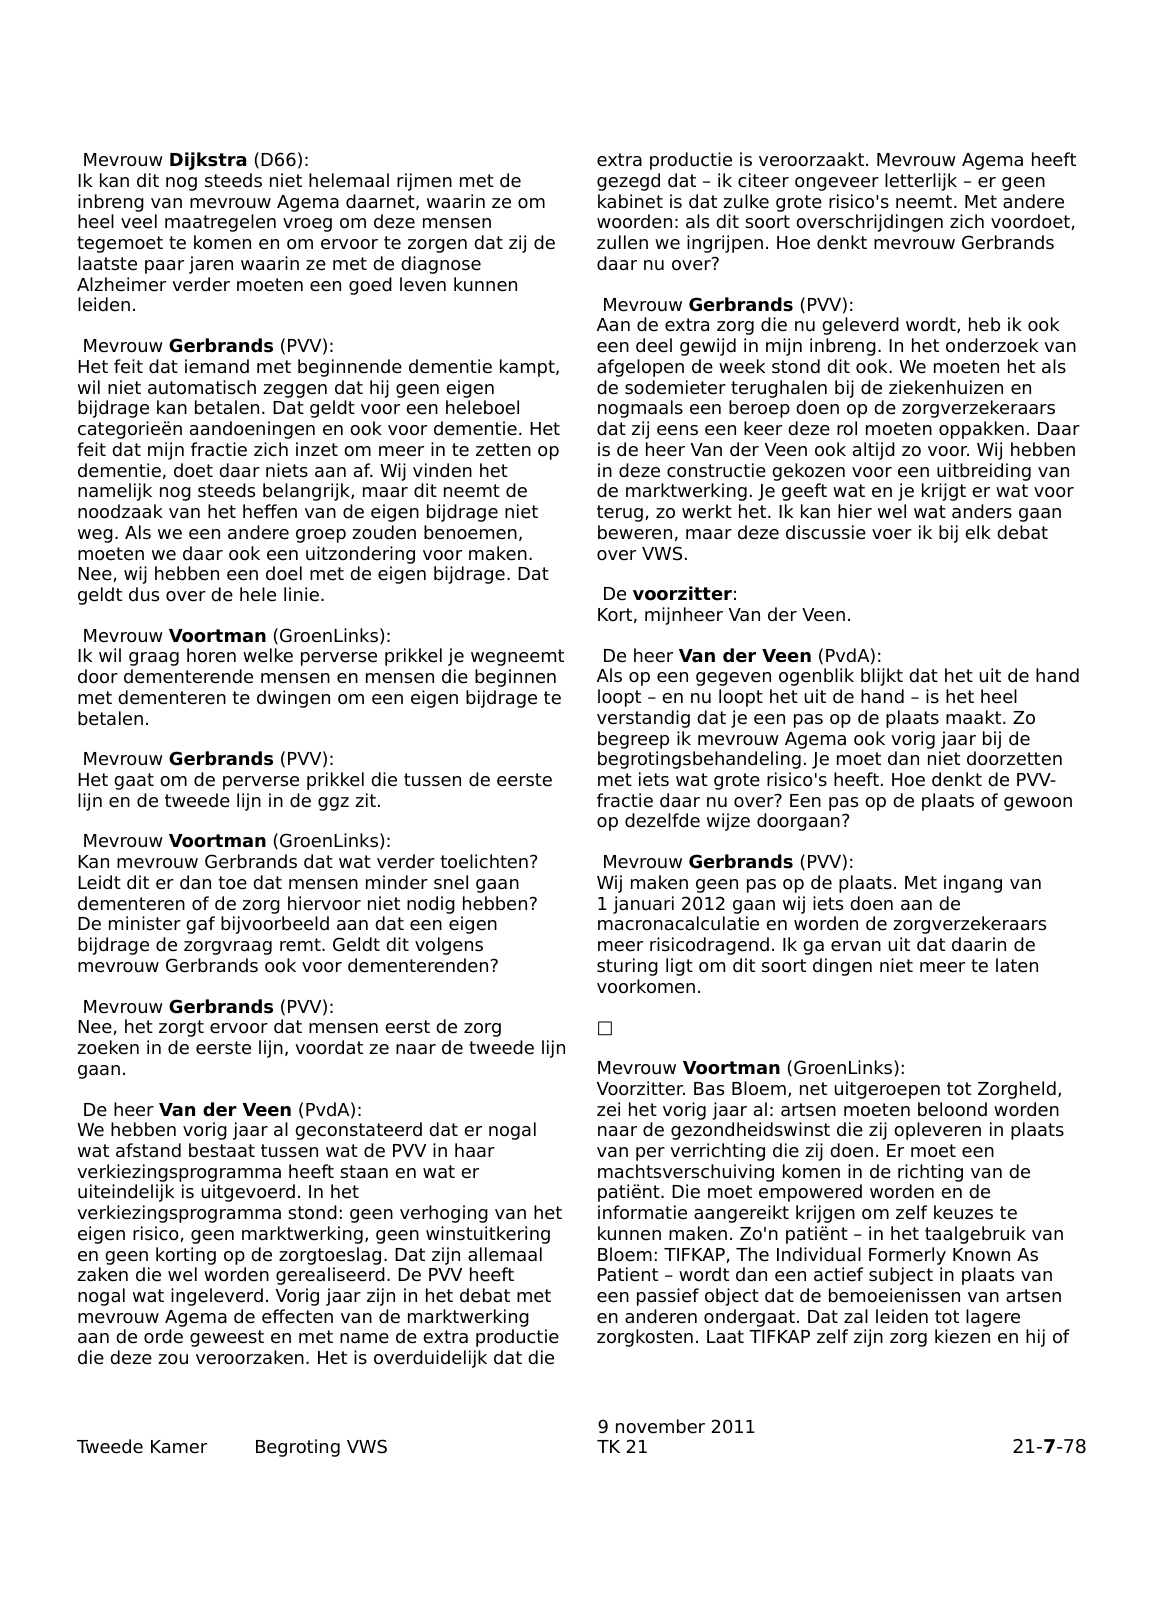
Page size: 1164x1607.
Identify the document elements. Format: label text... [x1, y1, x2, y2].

text Ik wil graag horen welke perverse prikkel je wegneemt door dementerende mensen en mensen die beginnen met dementeren te dwingen om een eigen bijdrage te betalen. [77, 646, 567, 729]
text De heer Van der Veen (PvdA): [596, 646, 1087, 666]
text Ik kan dit nog steeds niet helemaal rijmen met de inbreng van mevrouw Agema daarnet, waarin ze om heel veel maatregelen vroeg om deze mensen tegemoet te komen en om ervoor te zorgen dat zij de laatste paar jaren waarin ze met de diagnose Alzheimer verder moeten een goed leven kunnen leiden. [77, 171, 567, 316]
text We hebben vorig jaar al geconstateerd dat er nogal wat afstand bestaat tussen wat de PVV in haar verkiezingsprogramma heeft staan en wat er uiteindelijk is uitgevoerd. In het verkiezingsprogramma stond: geen verhoging van het eigen risico, geen marktwerking, geen winstuitkering en geen korting op de zorgtoeslag. Dat zijn allemaal zaken die wel worden gerealiseerd. De PVV heeft nogal wat ingeleverd. Vorig jaar zijn in het debat met mevrouw Agema de effecten van de marktwerking aan de orde geweest en met name de extra productie die deze zou veroorzaken. Het is overduidelijk dat die [77, 1120, 567, 1369]
text Mevrouw Dijkstra (D66): [77, 150, 567, 171]
text Kan mevrouw Gerbrands dat wat verder toelichten? Leidt dit er dan toe dat mensen minder snel gaan dementeren of de zorg hiervoor niet nodig hebben? De minister gaf bijvoorbeeld aan dat een eigen bijdrage de zorgvraag remt. Geldt dit volgens mevrouw Gerbrands ook voor dementerenden? [77, 852, 567, 976]
text □ [596, 1017, 1087, 1038]
text Aan de extra zorg die nu geleverd wordt, heb ik ook een deel gewijd in mijn inbreng. In het onderzoek van afgelopen de week stond dit ook. We moeten het als de sodemieter terughalen bij de ziekenhuizen en nogmaals een beroep doen op de zorgverzekeraars dat zij eens een keer deze rol moeten oppakken. Daar is de heer Van der Veen ook altijd zo voor. Wij hebben in deze constructie gekozen voor een uitbreiding van de marktwerking. Je geeft wat en je krijgt er wat voor terug, zo werkt het. Ik kan hier wel wat anders gaan beweren, maar deze discussie voer ik bij elk debat over VWS. [596, 315, 1087, 564]
text Het feit dat iemand met beginnende dementie kampt, wil niet automatisch zeggen dat hij geen eigen bijdrage kan betalen. Dat geldt voor een heleboel categorieën aandoeningen en ook voor dementie. Het feit dat mijn fractie zich inzet om meer in te zetten op dementie, doet daar niets aan af. Wij vinden het namelijk nog steeds belangrijk, maar dit neemt de noodzaak van het heffen van de eigen bijdrage niet weg. Als we een andere groep zouden benoemen, moeten we daar ook een uitzondering voor maken. Nee, wij hebben een doel met de eigen bijdrage. Dat geldt dus over de hele linie. [77, 357, 567, 606]
text Wij maken geen pas op de plaats. Met ingang van 1 januari 2012 gaan wij iets doen aan de macronacalculatie en worden de zorgverzekeraars meer risicodragend. Ik ga ervan uit dat daarin de sturing ligt om dit soort dingen niet meer te laten voorkomen. [596, 873, 1087, 997]
text Nee, het zorgt ervoor dat mensen eerst de zorg zoeken in de eerste lijn, voordat ze naar de tweede lijn gaan. [77, 1017, 567, 1079]
text De heer Van der Veen (PvdA): [77, 1099, 567, 1120]
text Mevrouw Gerbrands (PVV): [77, 749, 567, 770]
text Mevrouw Voortman (GroenLinks): [77, 626, 567, 646]
text Mevrouw Gerbrands (PVV): [596, 294, 1087, 315]
text Mevrouw Voortman (GroenLinks): [77, 831, 567, 852]
text Als op een gegeven ogenblik blijkt dat het uit de hand loopt – en nu loopt het uit de hand – is het heel verstandig dat je een pas op de plaats maakt. Zo begreep ik mevrouw Agema ook vorig jaar bij de begrotingsbehandeling. Je moet dan niet doorzetten met iets wat grote risico's heeft. Hoe denkt de PVV-fractie daar nu over? Een pas op de plaats of gewoon op dezelfde wijze doorgaan? [596, 666, 1087, 832]
text extra productie is veroorzaakt. Mevrouw Agema heeft gezegd dat – ik citeer ongeveer letterlijk – er geen kabinet is dat zulke grote risico's neemt. Met andere woorden: als dit soort overschrijdingen zich voordoet, zullen we ingrijpen. Hoe denkt mevrouw Gerbrands daar nu over? [596, 150, 1087, 274]
text De voorzitter: [596, 584, 1087, 605]
text Kort, mijnheer Van der Veen. [596, 605, 1087, 626]
text Mevrouw Gerbrands (PVV): [77, 336, 567, 357]
text Voorzitter. Bas Bloem, net uitgeroepen tot Zorgheld, zei het vorig jaar al: artsen moeten beloond worden naar de gezondheidswinst die zij opleveren in plaats van per verrichting die zij doen. Er moet een machtsverschuiving komen in de richting van de patiënt. Die moet empowered worden en de informatie aangereikt krijgen om zelf keuzes te kunnen maken. Zo'n patiënt – in het taalgebruik van Bloem: TIFKAP, The Individual Formerly Known As Patient – wordt dan een actief subject in plaats van een passief object dat de bemoeienissen van artsen en anderen ondergaat. Dat zal leiden tot lagere zorgkosten. Laat TIFKAP zelf zijn zorg kiezen en hij of [596, 1079, 1087, 1348]
text Mevrouw Voortman (GroenLinks): [596, 1058, 1087, 1079]
text Mevrouw Gerbrands (PVV): [596, 852, 1087, 873]
text Mevrouw Gerbrands (PVV): [77, 996, 567, 1017]
text Het gaat om de perverse prikkel die tussen de eerste lijn en de tweede lijn in de ggz zit. [77, 770, 567, 811]
